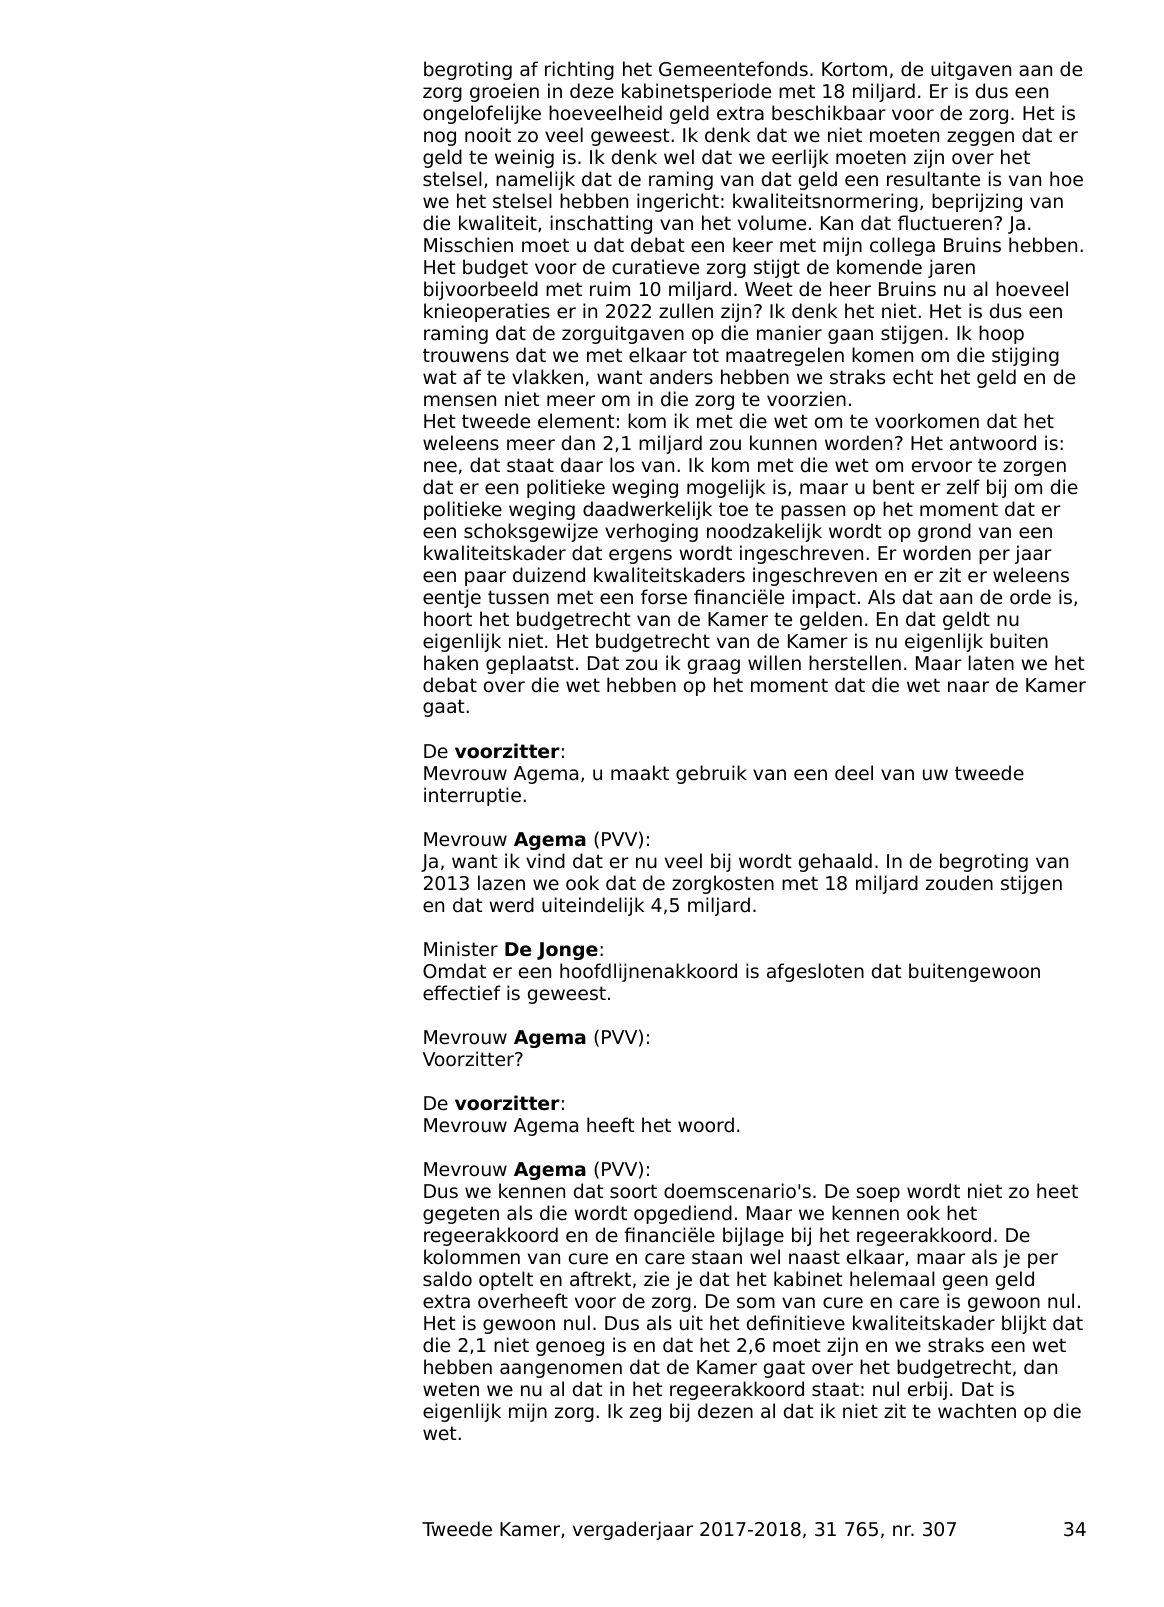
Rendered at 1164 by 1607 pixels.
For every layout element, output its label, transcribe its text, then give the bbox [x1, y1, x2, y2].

text Voorzitter? [422, 1049, 1087, 1071]
text Het tweede element: kom ik met die wet om te voorkomen dat het weleens meer dan 2,1 miljard zou kunnen worden? Het antwoord is: nee, dat staat daar los van. Ik kom met die wet om ervoor te zorgen dat er een politieke weging mogelijk is, maar u bent er zelf bij om die politieke weging daadwerkelijk toe te passen op het moment dat er een schoksgewijze verhoging noodzakelijk wordt op grond van een kwaliteitskader dat ergens wordt ingeschreven. Er worden per jaar een paar duizend kwaliteitskaders ingeschreven en er zit er weleens eentje tussen met een forse financiële impact. Als dat aan de orde is, hoort het budgetrecht van de Kamer te gelden. En dat geldt nu eigenlijk niet. Het budgetrecht van de Kamer is nu eigenlijk buiten haken geplaatst. Dat zou ik graag willen herstellen. Maar laten we het debat over die wet hebben op het moment dat die wet naar de Kamer gaat. [422, 411, 1087, 718]
text De voorzitter: [422, 1093, 1087, 1115]
text Mevrouw Agema (PVV): [422, 829, 1087, 851]
text Mevrouw Agema (PVV): [422, 1027, 1087, 1049]
text Minister De Jonge: [422, 939, 1087, 961]
text De voorzitter: [422, 741, 1087, 763]
text begroting af richting het Gemeentefonds. Kortom, de uitgaven aan de zorg groeien in deze kabinetsperiode met 18 miljard. Er is dus een ongelofelijke hoeveelheid geld extra beschikbaar voor de zorg. Het is nog nooit zo veel geweest. Ik denk dat we niet moeten zeggen dat er geld te weinig is. Ik denk wel dat we eerlijk moeten zijn over het stelsel, namelijk dat de raming van dat geld een resultante is van hoe we het stelsel hebben ingericht: kwaliteitsnormering, beprijzing van die kwaliteit, inschatting van het volume. Kan dat fluctueren? Ja. Misschien moet u dat debat een keer met mijn collega Bruins hebben. Het budget voor de curatieve zorg stijgt de komende jaren bijvoorbeeld met ruim 10 miljard. Weet de heer Bruins nu al hoeveel knieoperaties er in 2022 zullen zijn? Ik denk het niet. Het is dus een raming dat de zorguitgaven op die manier gaan stijgen. Ik hoop trouwens dat we met elkaar tot maatregelen komen om die stijging wat af te vlakken, want anders hebben we straks echt het geld en de mensen niet meer om in die zorg te voorzien. [422, 59, 1087, 411]
text Mevrouw Agema, u maakt gebruik van een deel van uw tweede interruptie. [422, 763, 1087, 807]
text Dus we kennen dat soort doemscenario's. De soep wordt niet zo heet gegeten als die wordt opgediend. Maar we kennen ook het regeerakkoord en de financiële bijlage bij het regeerakkoord. De kolommen van cure en care staan wel naast elkaar, maar als je per saldo optelt en aftrekt, zie je dat het kabinet helemaal geen geld extra overheeft voor de zorg. De som van cure en care is gewoon nul. Het is gewoon nul. Dus als uit het definitieve kwaliteitskader blijkt dat die 2,1 niet genoeg is en dat het 2,6 moet zijn en we straks een wet hebben aangenomen dat de Kamer gaat over het budgetrecht, dan weten we nu al dat in het regeerakkoord staat: nul erbij. Dat is eigenlijk mijn zorg. Ik zeg bij dezen al dat ik niet zit te wachten op die wet. [422, 1181, 1087, 1445]
text Mevrouw Agema heeft het woord. [422, 1115, 1087, 1137]
text Mevrouw Agema (PVV): [422, 1159, 1087, 1181]
text Omdat er een hoofdlijnenakkoord is afgesloten dat buitengewoon effectief is geweest. [422, 961, 1087, 1005]
text Ja, want ik vind dat er nu veel bij wordt gehaald. In de begroting van 2013 lazen we ook dat de zorgkosten met 18 miljard zouden stijgen en dat werd uiteindelijk 4,5 miljard. [422, 851, 1087, 917]
